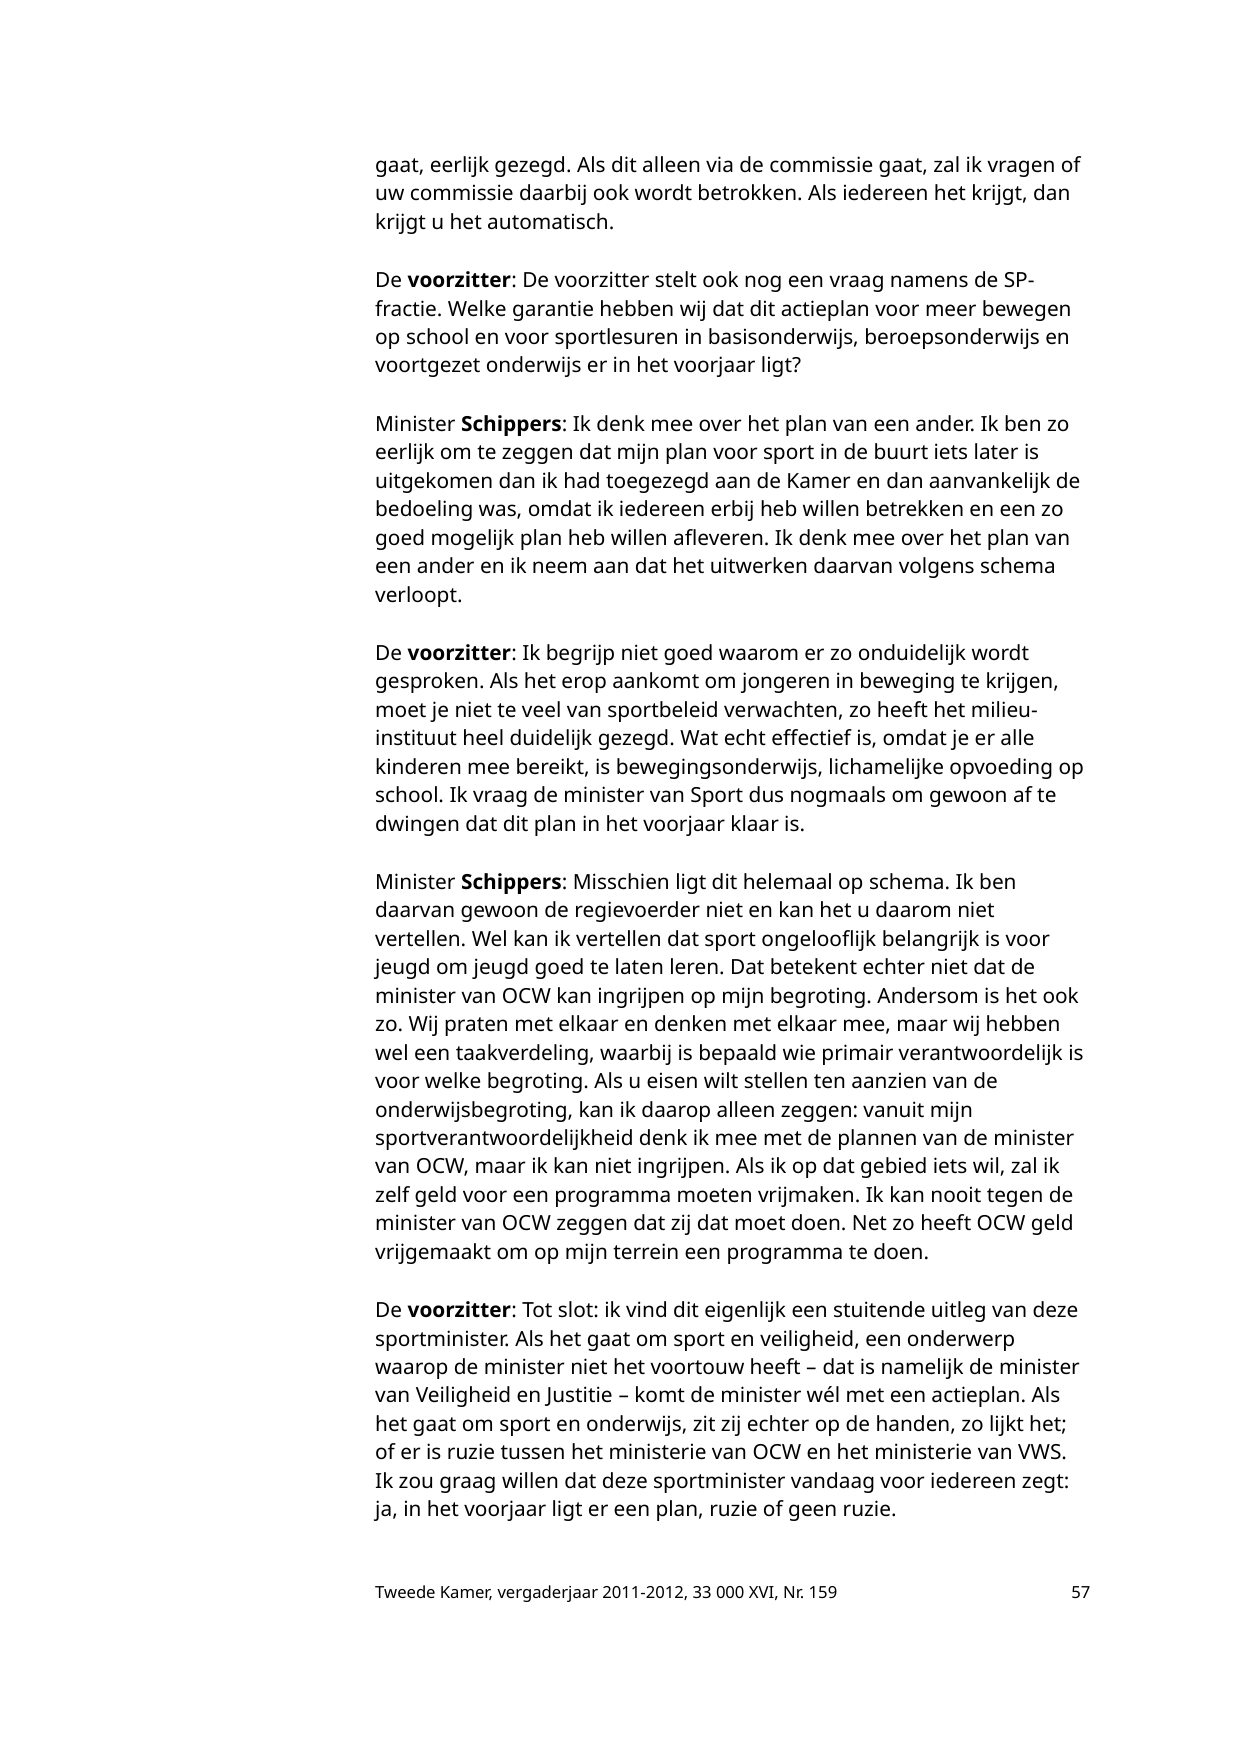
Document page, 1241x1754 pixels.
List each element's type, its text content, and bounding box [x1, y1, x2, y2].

text Minister Schippers: Ik denk mee over het plan van een ander. Ik ben zo eerlijk om te zeggen dat mijn plan voor sport in de buurt iets later is uitgekomen dan ik had toegezegd aan de Kamer en dan aanvankelijk de bedoeling was, omdat ik iedereen erbij heb willen betrekken en een zo goed mogelijk plan heb willen afleveren. Ik denk mee over het plan van een ander en ik neem aan dat het uitwerken daarvan volgens schema verloopt. [375, 409, 1090, 608]
text De voorzitter: De voorzitter stelt ook nog een vraag namens de SP-fractie. Welke garantie hebben wij dat dit actieplan voor meer bewegen op school en voor sportlesuren in basisonderwijs, beroepsonderwijs en voortgezet onderwijs er in het voorjaar ligt? [375, 265, 1090, 379]
text gaat, eerlijk gezegd. Als dit alleen via de commissie gaat, zal ik vragen of uw commissie daarbij ook wordt betrokken. Als iedereen het krijgt, dan krijgt u het automatisch. [375, 150, 1090, 235]
text De voorzitter: Ik begrijp niet goed waarom er zo onduidelijk wordt gesproken. Als het erop aankomt om jongeren in beweging te krijgen, moet je niet te veel van sportbeleid verwachten, zo heeft het milieu-instituut heel duidelijk gezegd. Wat echt effectief is, omdat je er alle kinderen mee bereikt, is bewegingsonderwijs, lichamelijke opvoeding op school. Ik vraag de minister van Sport dus nogmaals om gewoon af te dwingen dat dit plan in het voorjaar klaar is. [375, 638, 1090, 837]
text Minister Schippers: Misschien ligt dit helemaal op schema. Ik ben daarvan gewoon de regievoerder niet en kan het u daarom niet vertellen. Wel kan ik vertellen dat sport ongelooflijk belangrijk is voor jeugd om jeugd goed te laten leren. Dat betekent echter niet dat de minister van OCW kan ingrijpen op mijn begroting. Andersom is het ook zo. Wij praten met elkaar en denken met elkaar mee, maar wij hebben wel een taakverdeling, waarbij is bepaald wie primair verantwoordelijk is voor welke begroting. Als u eisen wilt stellen ten aanzien van de onderwijsbegroting, kan ik daarop alleen zeggen: vanuit mijn sportverantwoordelijkheid denk ik mee met de plannen van de minister van OCW, maar ik kan niet ingrijpen. Als ik op dat gebied iets wil, zal ik zelf geld voor een programma moeten vrijmaken. Ik kan nooit tegen de minister van OCW zeggen dat zij dat moet doen. Net zo heeft OCW geld vrijgemaakt om op mijn terrein een programma te doen. [375, 867, 1090, 1265]
text De voorzitter: Tot slot: ik vind dit eigenlijk een stuitende uitleg van deze sportminister. Als het gaat om sport en veiligheid, een onderwerp waarop de minister niet het voortouw heeft – dat is namelijk de minister van Veiligheid en Justitie – komt de minister wél met een actieplan. Als het gaat om sport en onderwijs, zit zij echter op de handen, zo lijkt het; of er is ruzie tussen het ministerie van OCW en het ministerie van VWS. Ik zou graag willen dat deze sportminister vandaag voor iedereen zegt: ja, in het voorjaar ligt er een plan, ruzie of geen ruzie. [375, 1295, 1090, 1523]
